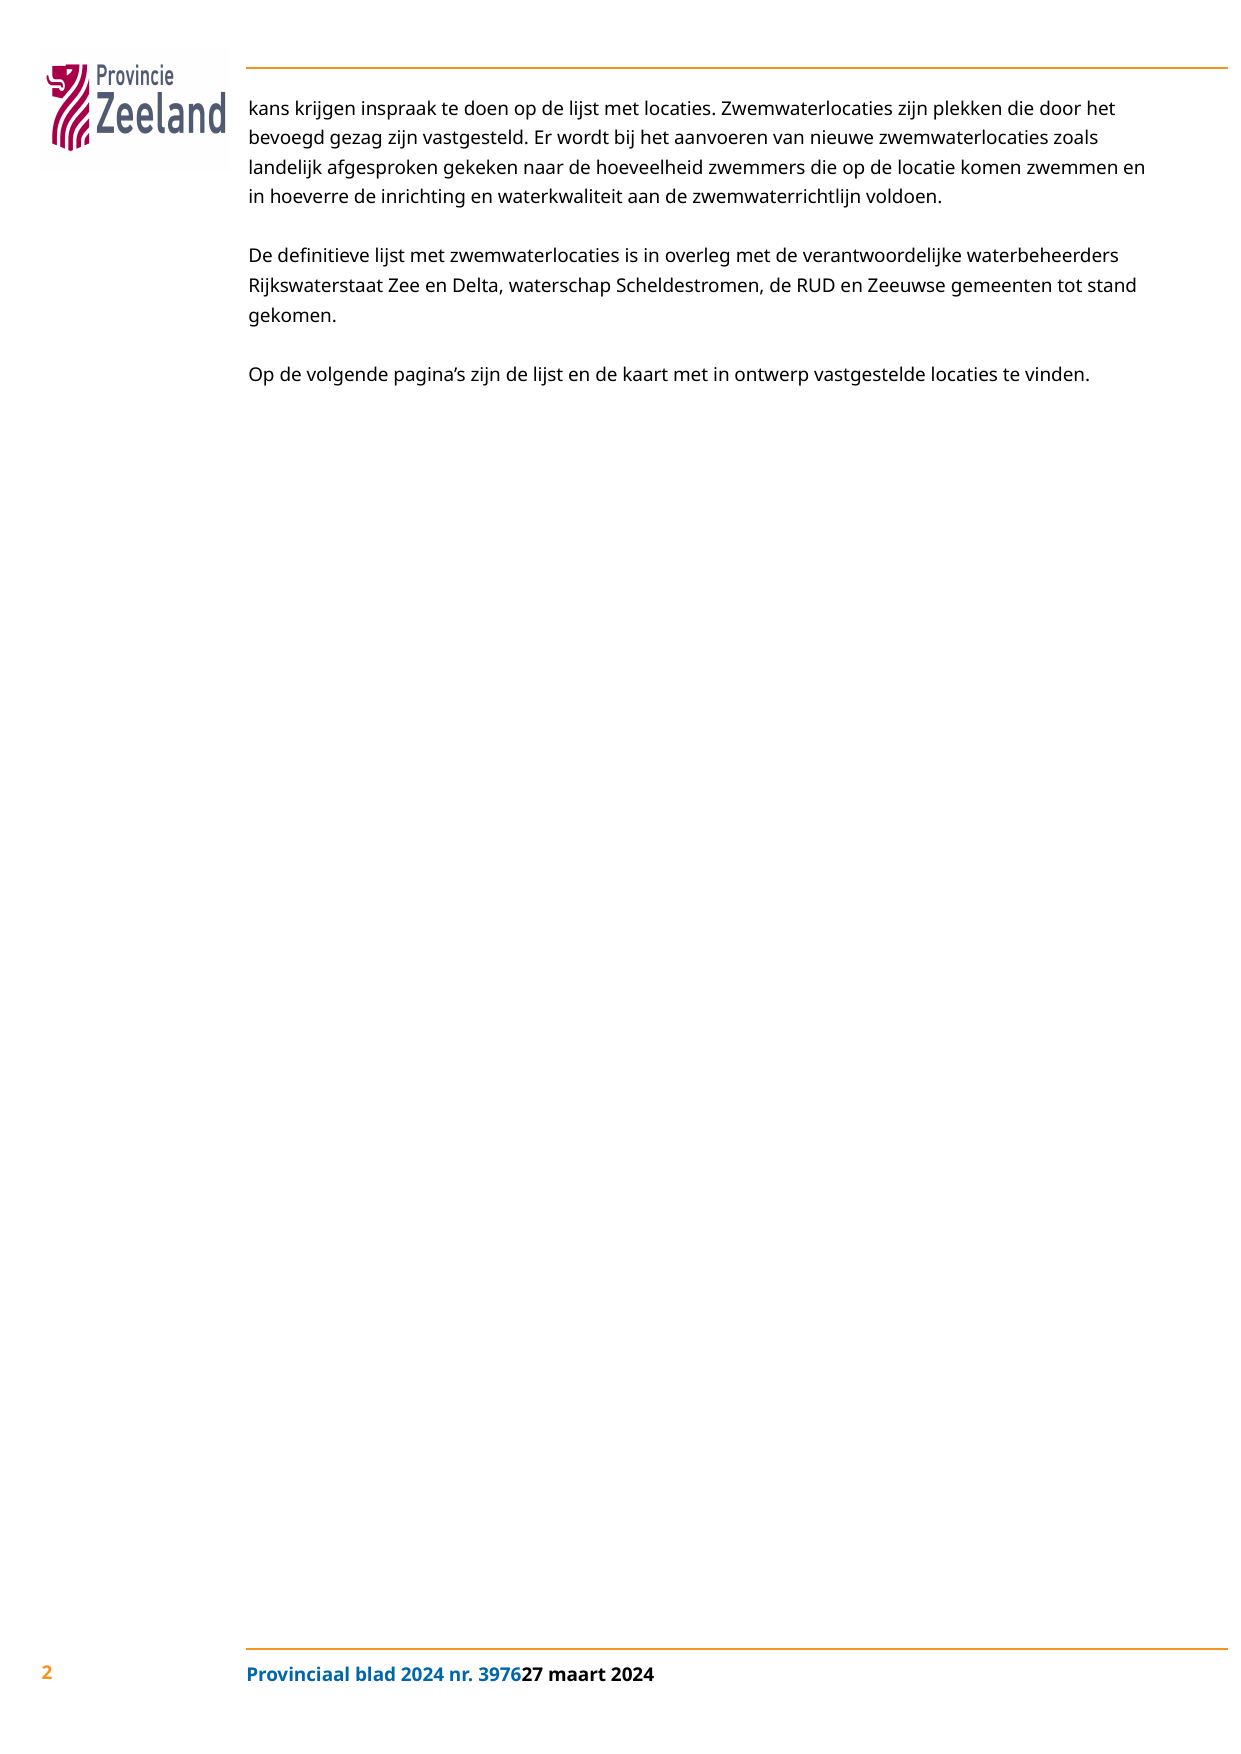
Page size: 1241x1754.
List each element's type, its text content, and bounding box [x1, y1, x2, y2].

text kans krijgen inspraak te doen op de lijst met locaties. Zwemwaterlocaties zijn plekken die door het bevoegd gezag zijn vastgesteld. Er wordt bij het aanvoeren van nieuwe zwemwaterlocaties zoals landelijk afgesproken gekeken naar de hoeveelheid zwemmers die op de locatie komen zwemmen en in hoeverre de inrichting en waterkwaliteit aan de zwemwaterrichtlijn voldoen. [248, 95, 1152, 209]
text De definitieve lijst met zwemwaterlocaties is in overleg met de verantwoordelijke waterbeheerders Rijkswaterstaat Zee en Delta, waterschap Scheldestromen, de RUD en Zeeuwse gemeenten tot stand gekomen. [248, 243, 1152, 328]
text Op de volgende pagina’s zijn de lijst en de kaart met in ontwerp vastgestelde locaties te vinden. [248, 361, 1152, 387]
picture [41, 47, 231, 172]
